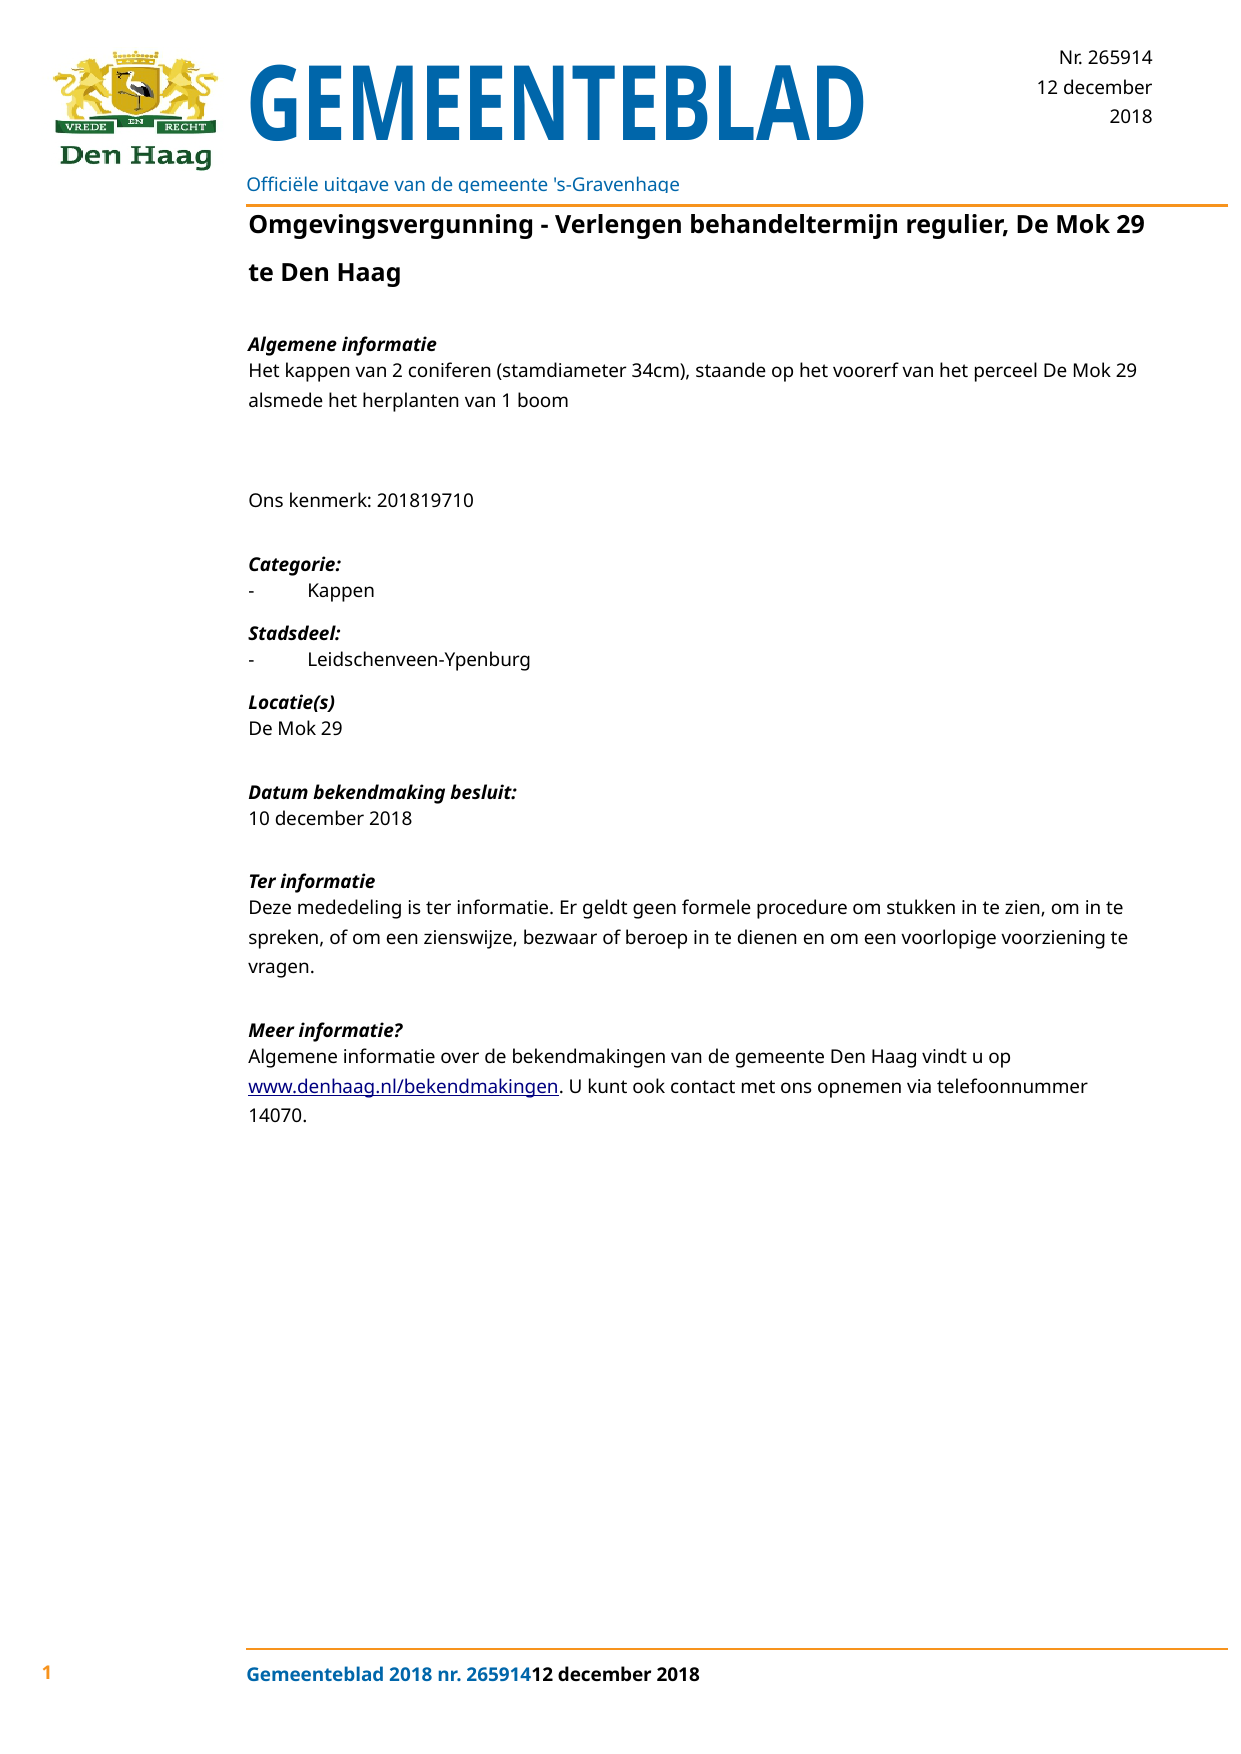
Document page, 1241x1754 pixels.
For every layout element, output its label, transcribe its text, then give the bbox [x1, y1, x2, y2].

text Algemene informatie over de bekendmakingen van de gemeente Den Haag vindt u op www.denhaag.nl/bekendmakingen. U kunt ook contact met ons opnemen via telefoonnummer 14070. [248, 1043, 1152, 1128]
text De Mok 29 [248, 715, 1152, 741]
text Meer informatie? [248, 1017, 1152, 1043]
text Ons kenmerk: 201819710 [248, 488, 1152, 513]
text Categorie: [248, 552, 1152, 577]
picture [41, 47, 231, 172]
text 10 december 2018 [248, 805, 1152, 830]
text Deze mededeling is ter informatie. Er geldt geen formele procedure om stukken in te zien, om in te spreken, of om een zienswijze, bezwaar of beroep in te dienen en om een voorlopige voorziening te vragen. [248, 894, 1152, 979]
text Het kappen van 2 coniferen (stamdiameter 34cm), staande op het voorerf van het perceel De Mok 29 alsmede het herplanten van 1 boom [248, 357, 1152, 412]
text Omgevingsvergunning - Verlengen behandeltermijn regulier, De Mok 29 te Den Haag [248, 207, 1152, 288]
text Datum bekendmaking besluit: [248, 779, 1152, 805]
text Algemene informatie [248, 331, 1152, 357]
text Ter informatie [248, 869, 1152, 894]
text Locatie(s) [248, 689, 1152, 715]
text Stadsdeel: [248, 620, 1152, 646]
list Kappen [248, 577, 1152, 603]
list Leidschenveen-Ypenburg [248, 646, 1152, 672]
